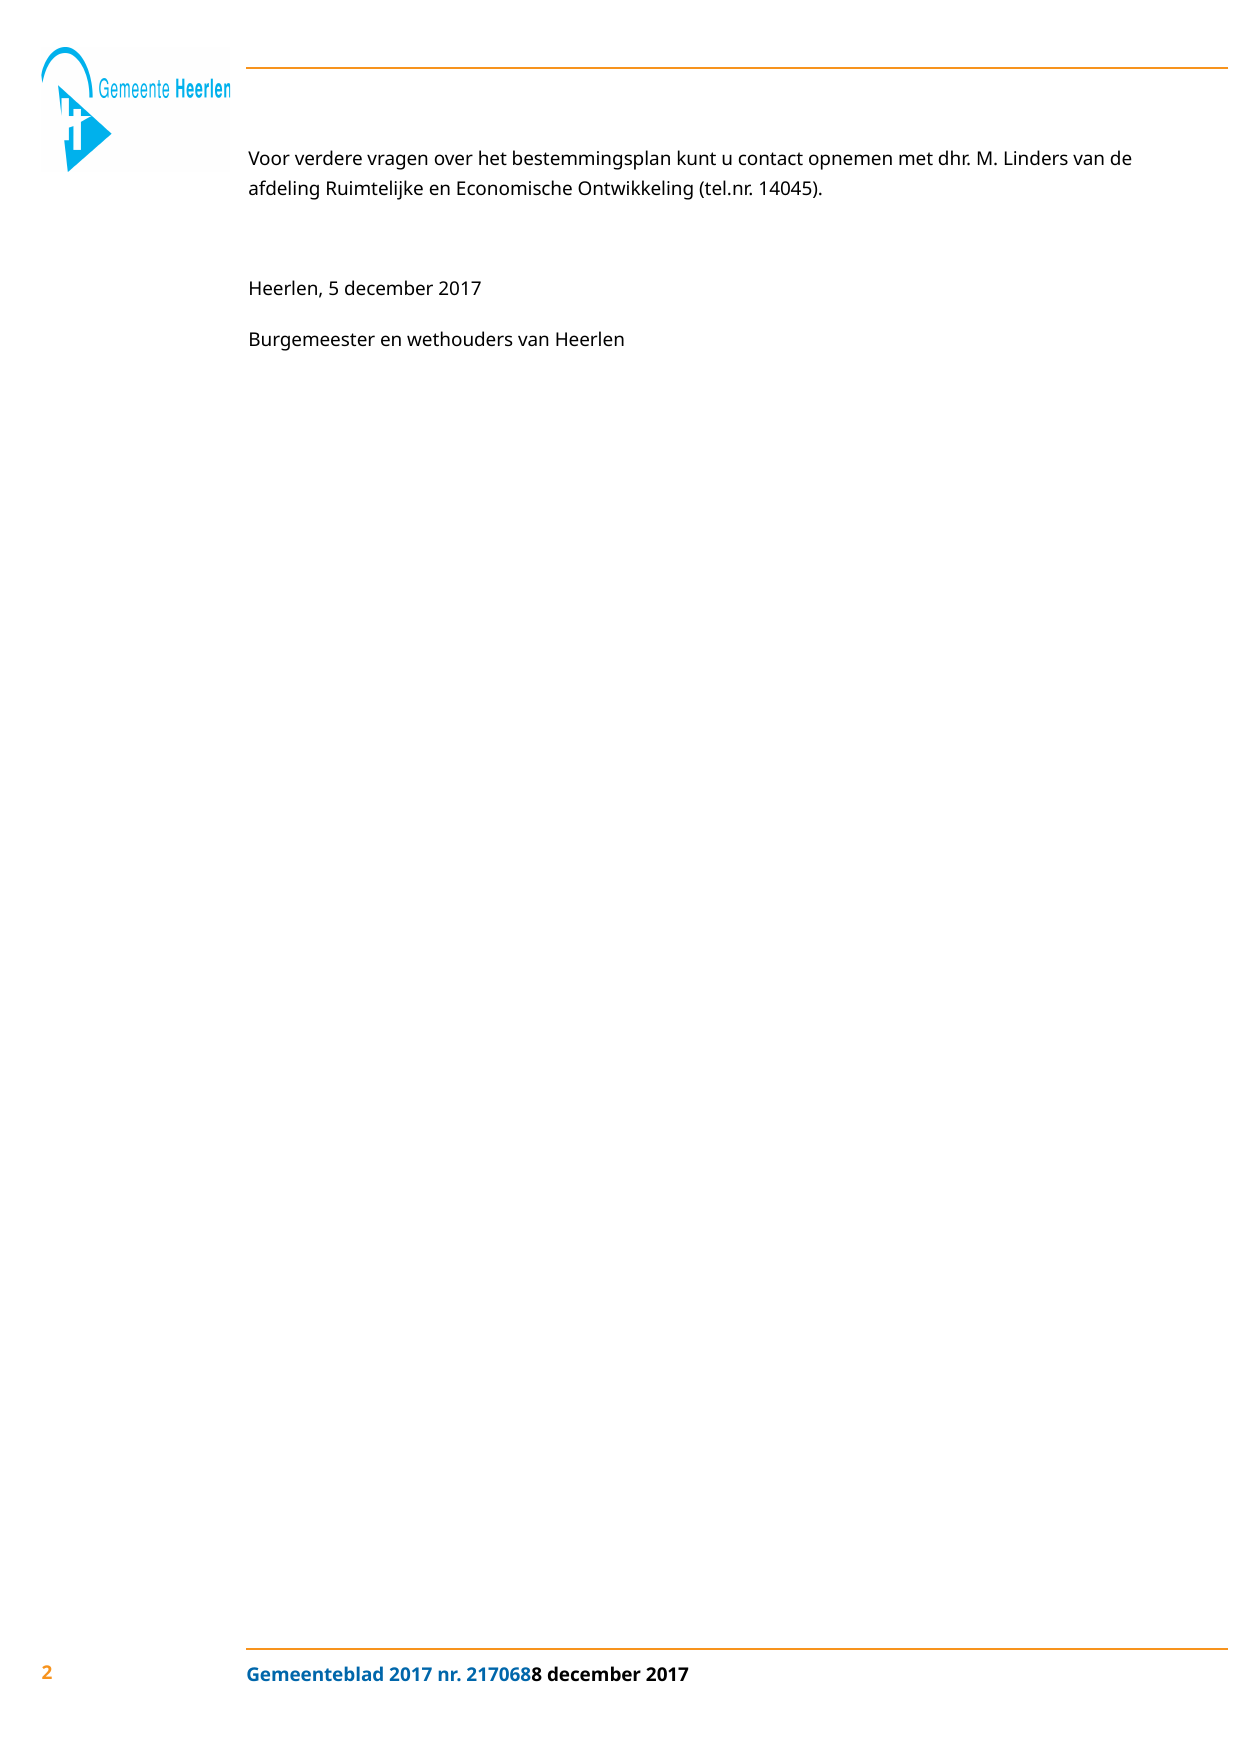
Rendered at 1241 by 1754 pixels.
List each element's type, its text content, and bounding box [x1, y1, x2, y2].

text Burgemeester en wethouders van Heerlen [248, 326, 1152, 352]
picture [41, 47, 231, 172]
text Voor verdere vragen over het bestemmingsplan kunt u contact opnemen met dhr. M. Linders van de afdeling Ruimtelijke en Economische Ontwikkeling (tel.nr. 14045). [248, 145, 1152, 201]
text Heerlen, 5 december 2017 [248, 276, 1152, 301]
picture [41, 47, 58, 70]
